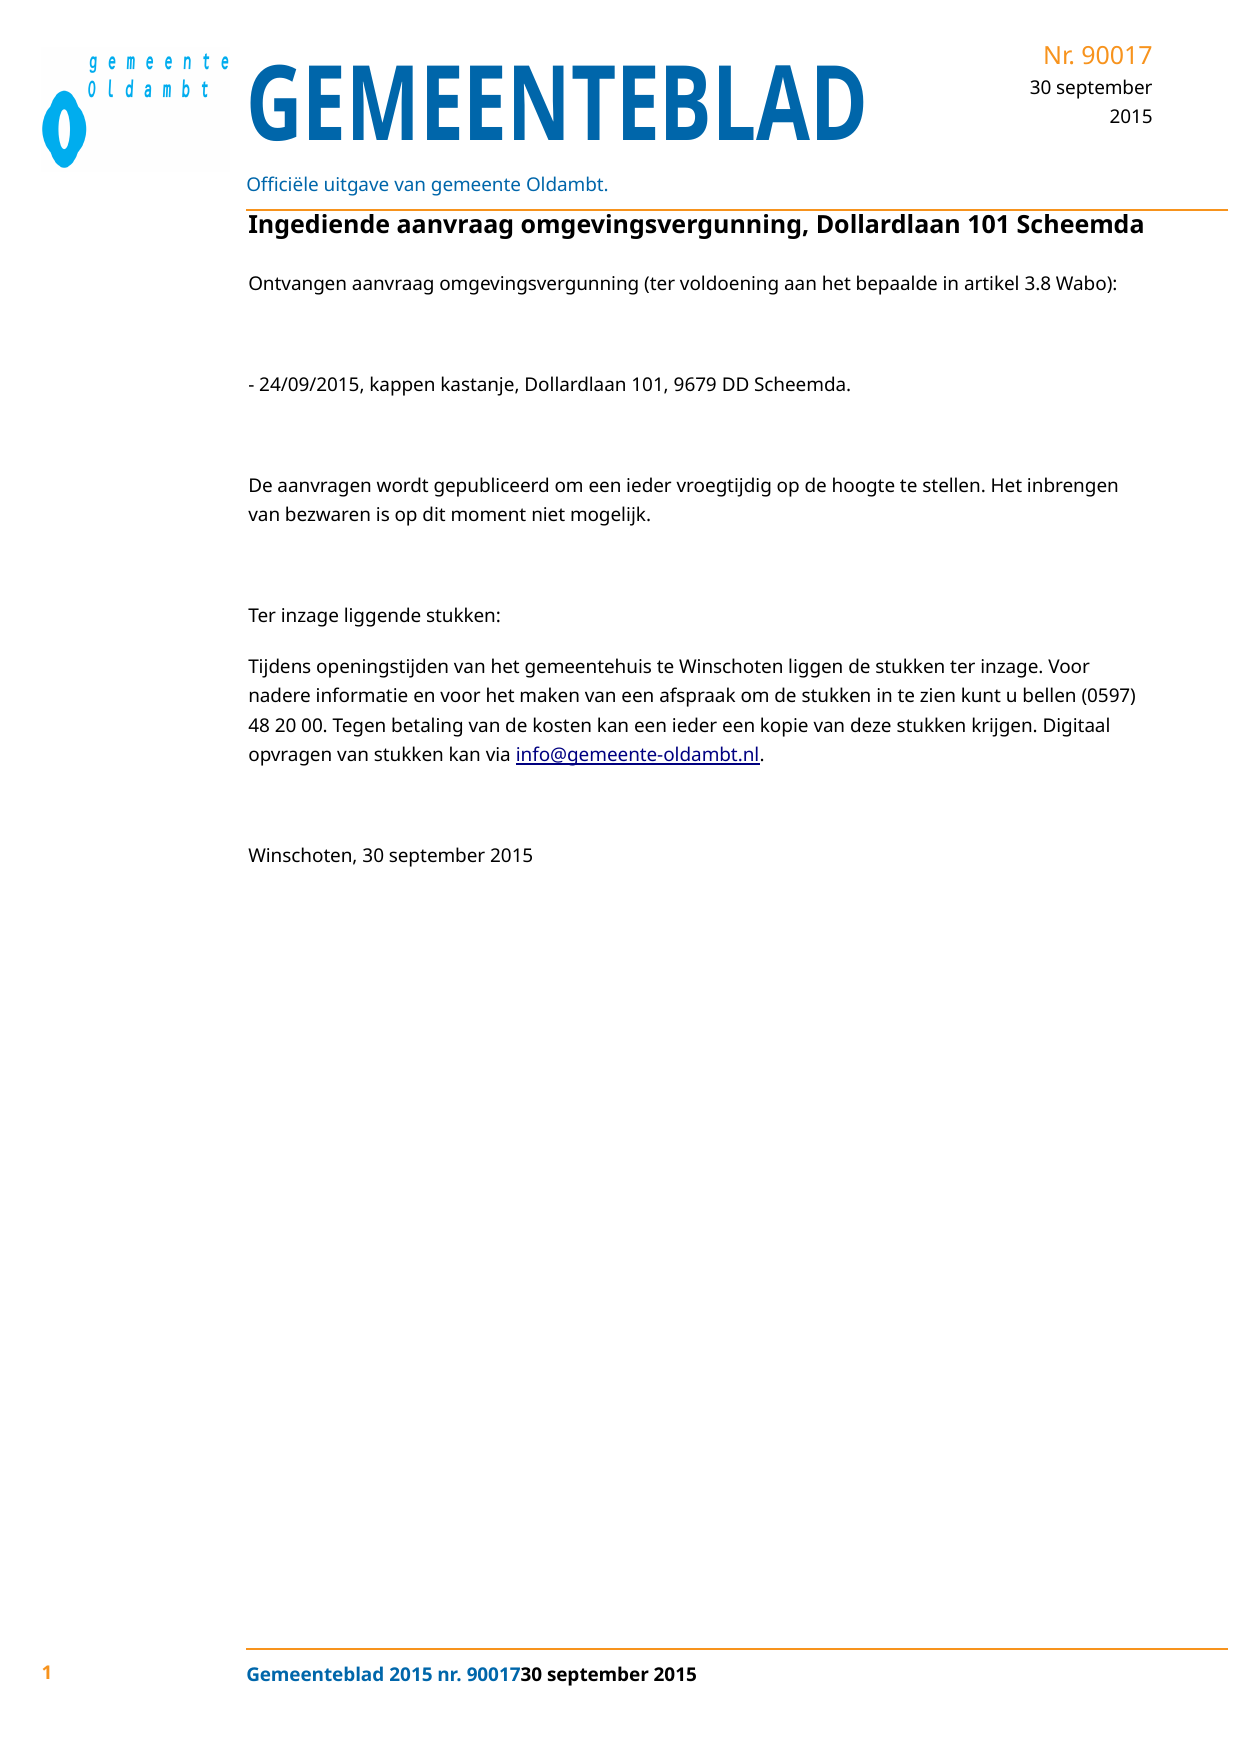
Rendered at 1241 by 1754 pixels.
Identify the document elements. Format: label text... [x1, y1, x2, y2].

text Tijdens openingstijden van het gemeentehuis te Winschoten liggen de stukken ter inzage. Voor nadere informatie en voor het maken van een afspraak om de stukken in te zien kunt u bellen (0597) 48 20 00. Tegen betaling van de kosten kan een ieder een kopie van deze stukken krijgen. Digitaal opvragen van stukken kan via info@gemeente-oldambt.nl. [248, 653, 1152, 767]
picture [41, 47, 231, 172]
text Ingediende aanvraag omgevingsvergunning, Dollardlaan 101 Scheemda [248, 211, 1152, 241]
text Winschoten, 30 september 2015 [248, 842, 1152, 868]
text De aanvragen wordt gepubliceerd om een ieder vroegtijdig op de hoogte te stellen. Het inbrengen van bezwaren is op dit moment niet mogelijk. [248, 472, 1152, 527]
text Ontvangen aanvraag omgevingsvergunning (ter voldoening aan het bepaalde in artikel 3.8 Wabo): [248, 270, 1152, 296]
text - 24/09/2015, kappen kastanje, Dollardlaan 101, 9679 DD Scheemda. [248, 371, 1152, 397]
text Ter inzage liggende stukken: [248, 602, 1152, 628]
